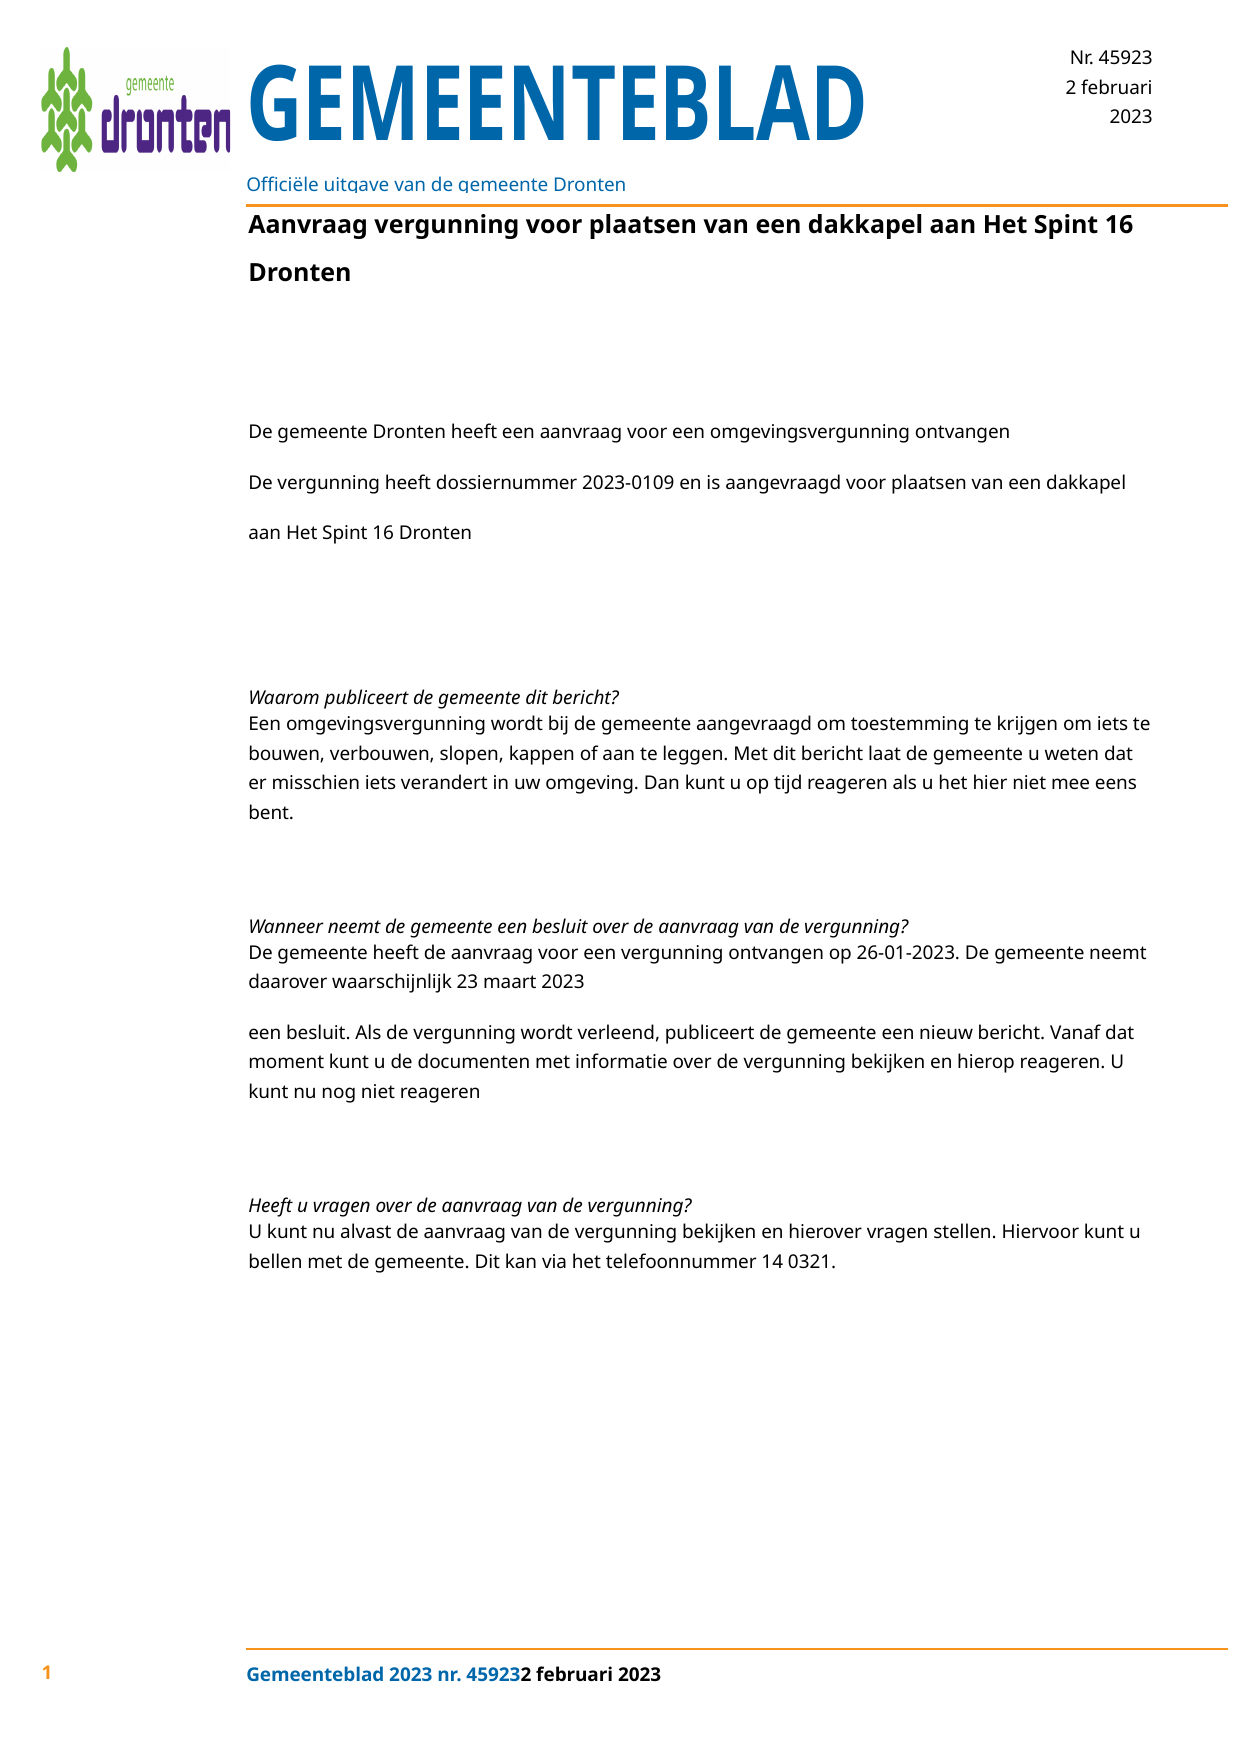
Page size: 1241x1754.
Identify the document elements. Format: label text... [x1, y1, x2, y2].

text een besluit. Als de vergunning wordt verleend, publiceert de gemeente een nieuw bericht. Vanaf dat moment kunt u de documenten met informatie over de vergunning bekijken en hierop reageren. U kunt nu nog niet reageren [248, 1019, 1152, 1104]
picture [41, 47, 231, 172]
text De gemeente Dronten heeft een aanvraag voor een omgevingsvergunning ontvangen [248, 419, 1152, 444]
text De gemeente heeft de aanvraag voor een vergunning ontvangen op 26-01-2023. De gemeente neemt daarover waarschijnlijk 23 maart 2023 [248, 939, 1152, 994]
text Een omgevingsvergunning wordt bij de gemeente aangevraagd om toestemming te krijgen om iets te bouwen, verbouwen, slopen, kappen of aan te leggen. Met dit bericht laat de gemeente u weten dat er misschien iets verandert in uw omgeving. Dan kunt u op tijd reageren als u het hier niet mee eens bent. [248, 710, 1152, 824]
text aan Het Spint 16 Dronten [248, 519, 1152, 545]
text Aanvraag vergunning voor plaatsen van een dakkapel aan Het Spint 16 Dronten [248, 207, 1152, 288]
text U kunt nu alvast de aanvraag van de vergunning bekijken en hierover vragen stellen. Hiervoor kunt u bellen met de gemeente. Dit kan via het telefoonnummer 14 0321. [248, 1218, 1152, 1273]
text Wanneer neemt de gemeente een besluit over de aanvraag van de vergunning? [248, 913, 1152, 939]
text De vergunning heeft dossiernummer 2023-0109 en is aangevraagd voor plaatsen van een dakkapel [248, 469, 1152, 495]
text Heeft u vragen over de aanvraag van de vergunning? [248, 1192, 1152, 1218]
text Waarom publiceert de gemeente dit bericht? [248, 684, 1152, 710]
